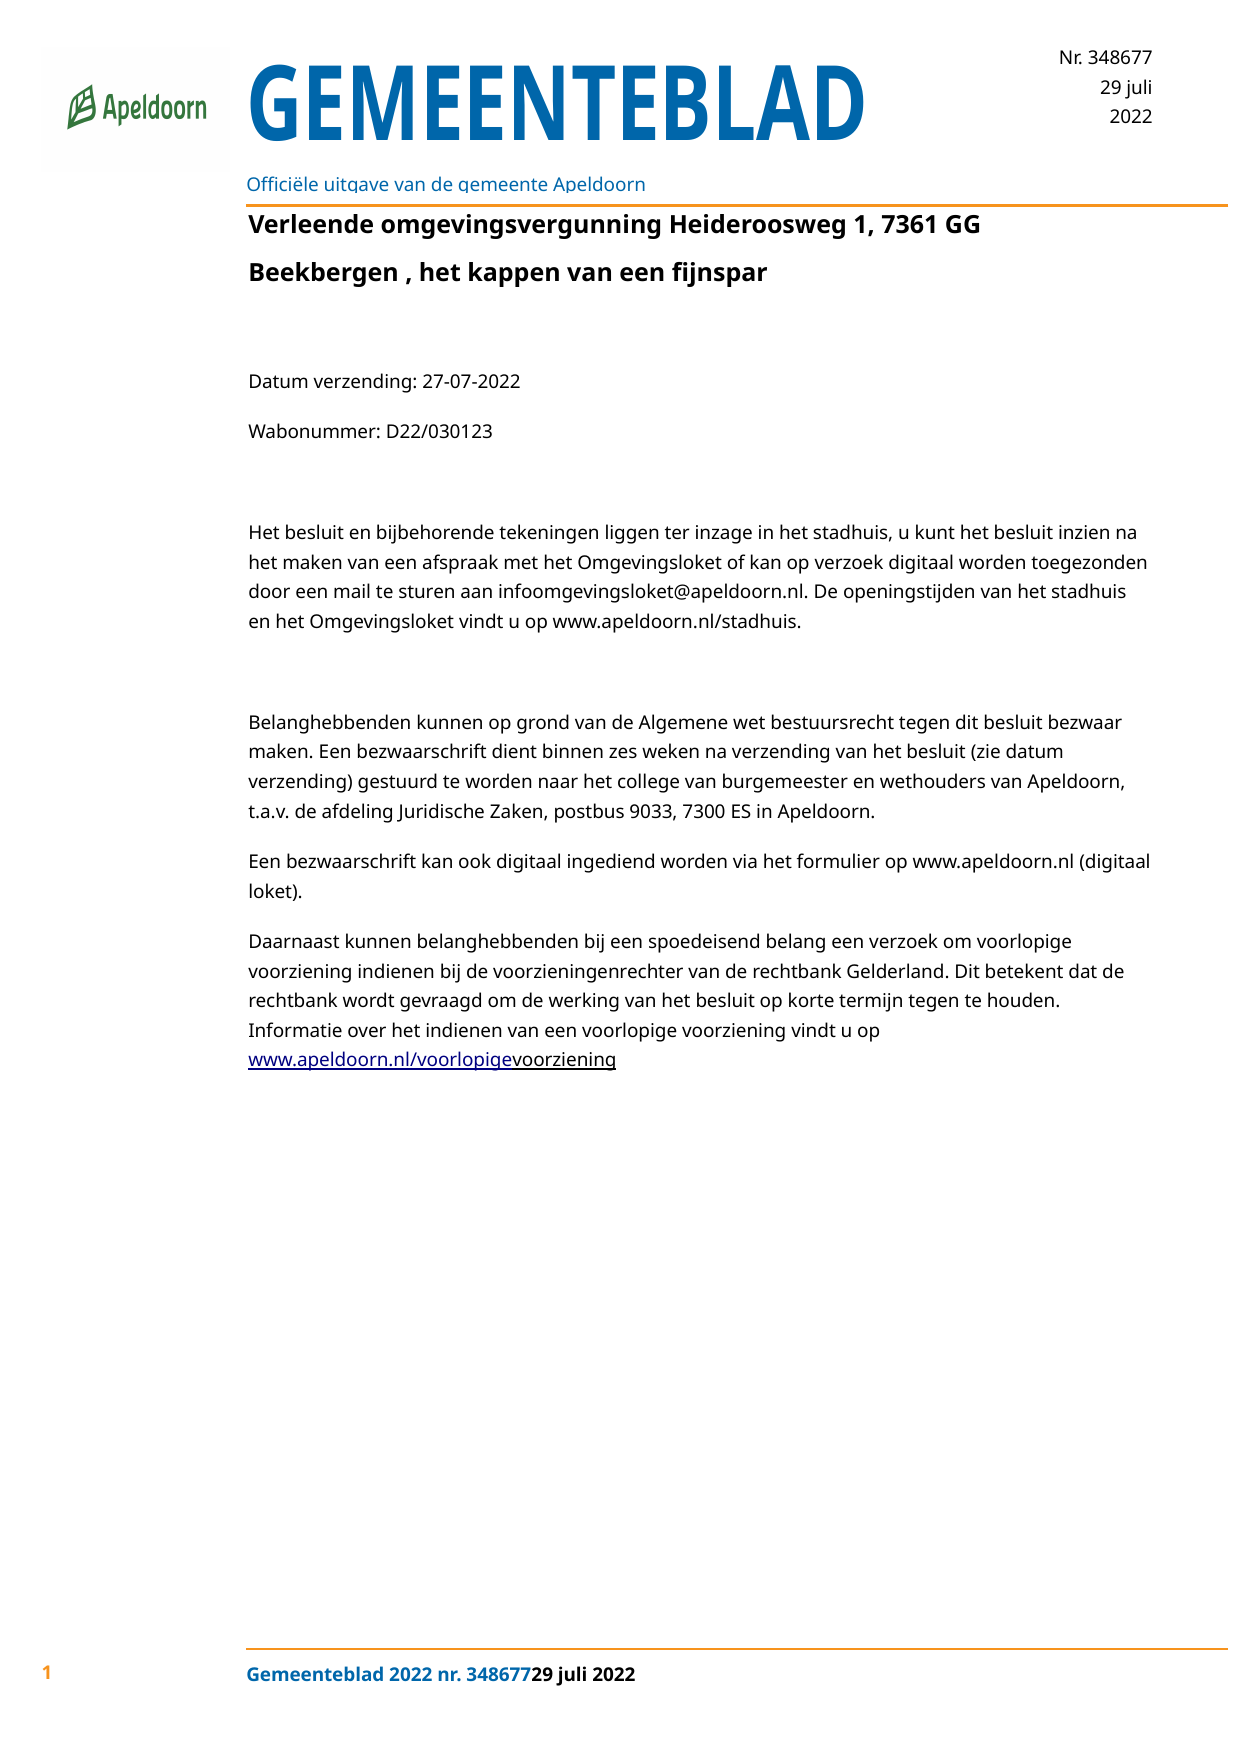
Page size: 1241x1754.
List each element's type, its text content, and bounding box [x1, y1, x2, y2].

text Het besluit en bijbehorende tekeningen liggen ter inzage in het stadhuis, u kunt het besluit inzien na het maken van een afspraak met het Omgevingsloket of kan op verzoek digitaal worden toegezonden door een mail te sturen aan infoomgevingsloket@apeldoorn.nl. De openingstijden van het stadhuis en het Omgevingsloket vindt u op www.apeldoorn.nl/stadhuis. [248, 519, 1152, 634]
text Verleende omgevingsvergunning Heideroosweg 1, 7361 GG Beekbergen , het kappen van een fijnspar [248, 207, 1152, 288]
text Wabonummer: D22/030123 [248, 419, 1152, 444]
text Belanghebbenden kunnen op grond van de Algemene wet bestuursrecht tegen dit besluit bezwaar maken. Een bezwaarschrift dient binnen zes weken na verzending van het besluit (zie datum verzending) gestuurd te worden naar het college van burgemeester en wethouders van Apeldoorn, t.a.v. de afdeling Juridische Zaken, postbus 9033, 7300 ES in Apeldoorn. [248, 709, 1152, 824]
text Datum verzending: 27-07-2022 [248, 368, 1152, 394]
text Een bezwaarschrift kan ook digitaal ingediend worden via het formulier op www.apeldoorn.nl (digitaal loket). [248, 848, 1152, 904]
text Daarnaast kunnen belanghebbenden bij een spoedeisend belang een verzoek om voorlopige voorziening indienen bij de voorzieningenrechter van de rechtbank Gelderland. Dit betekent dat de rechtbank wordt gevraagd om de werking van het besluit op korte termijn tegen te houden. Informatie over het indienen van een voorlopige voorziening vindt u op www.apeldoorn.nl/voorlopigevoorziening [248, 928, 1152, 1072]
picture [41, 47, 231, 172]
